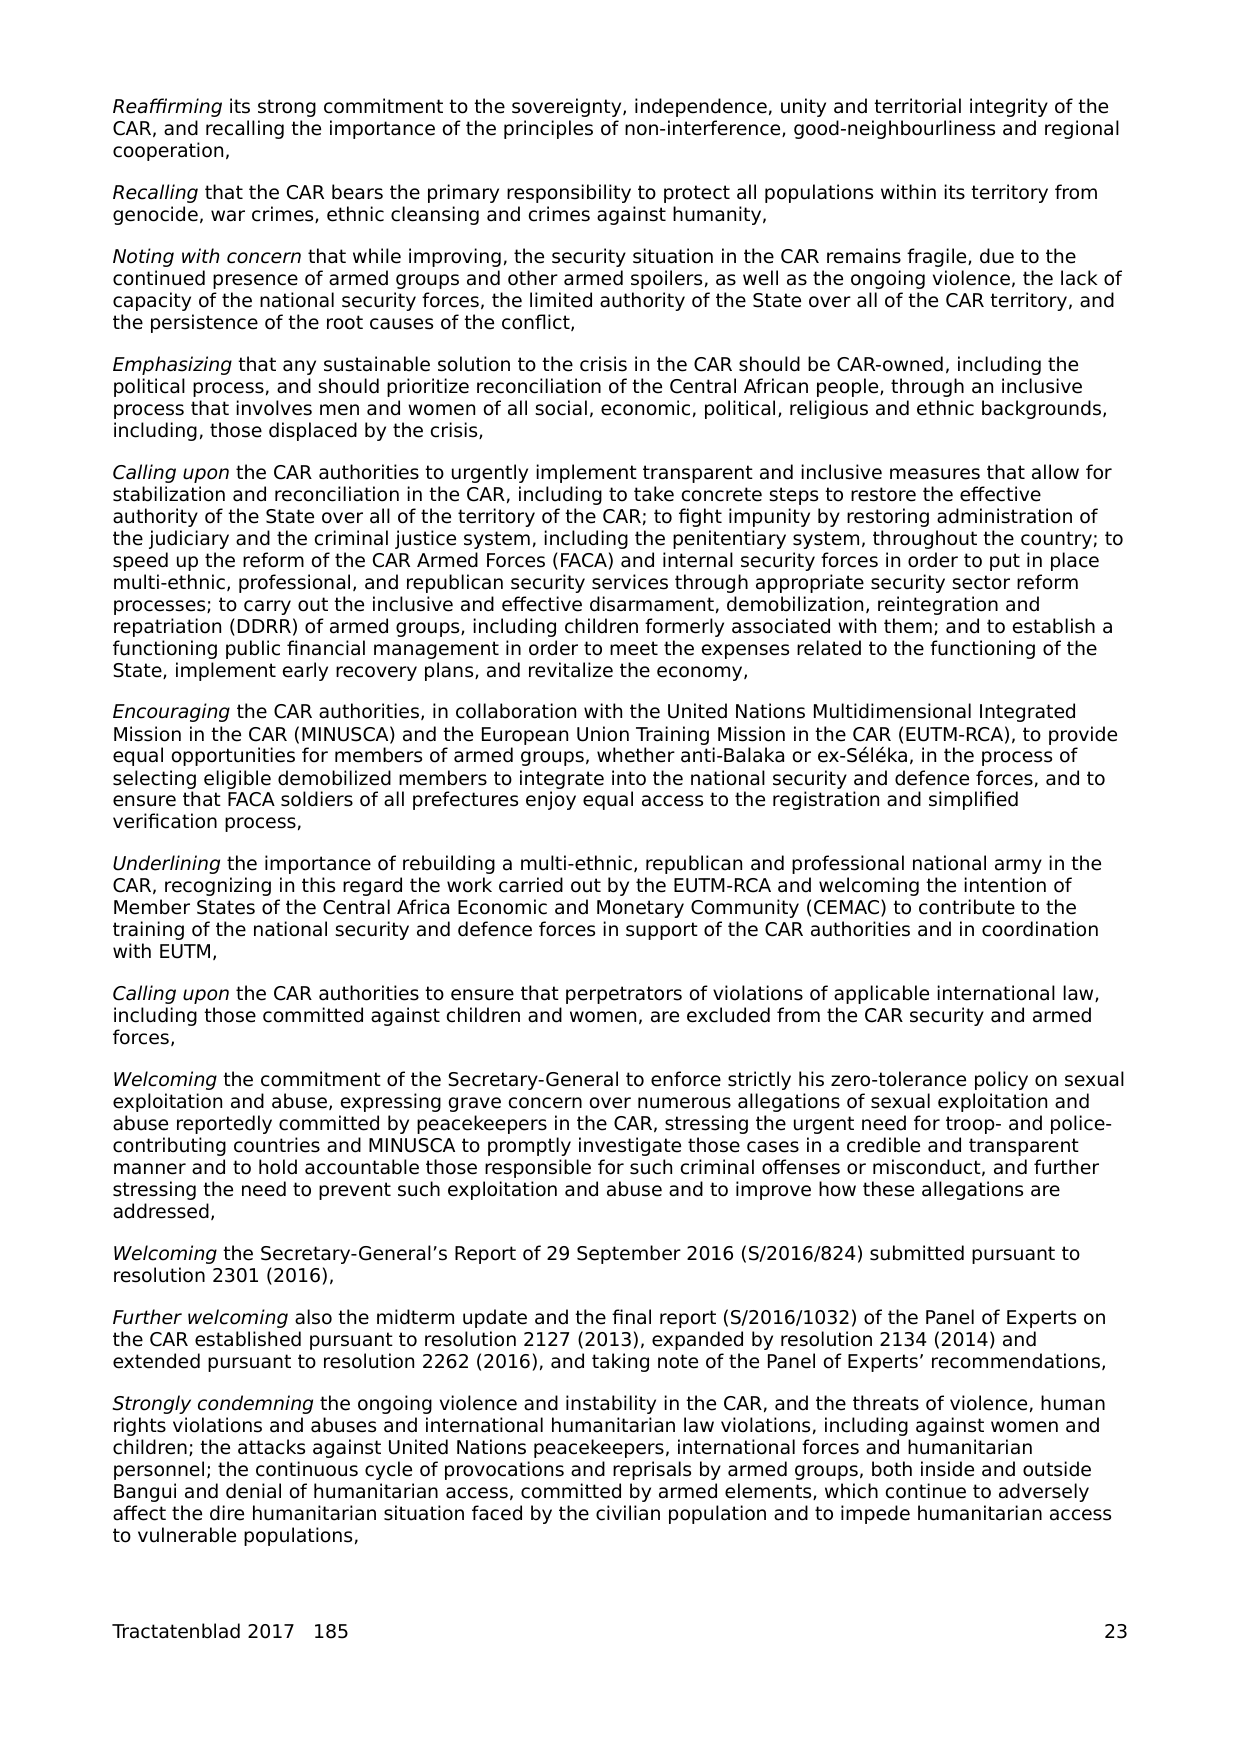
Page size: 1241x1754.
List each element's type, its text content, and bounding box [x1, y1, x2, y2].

text Recalling that the CAR bears the primary responsibility to protect all populations within its territory from genocide, war crimes, ethnic cleansing and crimes against humanity, [112, 182, 1128, 226]
text Welcoming the commitment of the Secretary-General to enforce strictly his zero-tolerance policy on sexual exploitation and abuse, expressing grave concern over numerous allegations of sexual exploitation and abuse reportedly committed by peacekeepers in the CAR, stressing the urgent need for troop- and police-contributing countries and MINUSCA to promptly investigate those cases in a credible and transparent manner and to hold accountable those responsible for such criminal offenses or misconduct, and further stressing the need to prevent such exploitation and abuse and to improve how these allegations are addressed, [112, 1069, 1128, 1223]
text Underlining the importance of rebuilding a multi-ethnic, republican and professional national army in the CAR, recognizing in this regard the work carried out by the EUTM-RCA and welcoming the intention of Member States of the Central Africa Economic and Monetary Community (CEMAC) to contribute to the training of the national security and defence forces in support of the CAR authorities and in coordination with EUTM, [112, 853, 1128, 963]
text Emphasizing that any sustainable solution to the crisis in the CAR should be CAR-owned, including the political process, and should prioritize reconciliation of the Central African people, through an inclusive process that involves men and women of all social, economic, political, religious and ethnic backgrounds, including, those displaced by the crisis, [112, 354, 1128, 442]
text Reaffirming its strong commitment to the sovereignty, independence, unity and territorial integrity of the CAR, and recalling the importance of the principles of non-interference, good-neighbourliness and regional cooperation, [112, 96, 1128, 162]
text Noting with concern that while improving, the security situation in the CAR remains fragile, due to the continued presence of armed groups and other armed spoilers, as well as the ongoing violence, the lack of capacity of the national security forces, the limited authority of the State over all of the CAR territory, and the persistence of the root causes of the conflict, [112, 246, 1128, 334]
text Calling upon the CAR authorities to ensure that perpetrators of violations of applicable international law, including those committed against children and women, are excluded from the CAR security and armed forces, [112, 983, 1128, 1049]
text Strongly condemning the ongoing violence and instability in the CAR, and the threats of violence, human rights violations and abuses and international humanitarian law violations, including against women and children; the attacks against United Nations peacekeepers, international forces and humanitarian personnel; the continuous cycle of provocations and reprisals by armed groups, both inside and outside Bangui and denial of humanitarian access, committed by armed elements, which continue to adversely affect the dire humanitarian situation faced by the civilian population and to impede humanitarian access to vulnerable populations, [112, 1393, 1128, 1547]
text Encouraging the CAR authorities, in collaboration with the United Nations Multidimensional Integrated Mission in the CAR (MINUSCA) and the European Union Training Mission in the CAR (EUTM-RCA), to provide equal opportunities for members of armed groups, whether anti-Balaka or ex-Séléka, in the process of selecting eligible demobilized members to integrate into the national security and defence forces, and to ensure that FACA soldiers of all prefectures enjoy equal access to the registration and simplified verification process, [112, 701, 1128, 833]
text Calling upon the CAR authorities to urgently implement transparent and inclusive measures that allow for stabilization and reconciliation in the CAR, including to take concrete steps to restore the effective authority of the State over all of the territory of the CAR; to fight impunity by restoring administration of the judiciary and the criminal justice system, including the penitentiary system, throughout the country; to speed up the reform of the CAR Armed Forces (FACA) and internal security forces in order to put in place multi-ethnic, professional, and republican security services through appropriate security sector reform processes; to carry out the inclusive and effective disarmament, demobilization, reintegration and repatriation (DDRR) of armed groups, including children formerly associated with them; and to establish a functioning public financial management in order to meet the expenses related to the functioning of the State, implement early recovery plans, and revitalize the economy, [112, 462, 1128, 681]
text Further welcoming also the midterm update and the final report (S/2016/1032) of the Panel of Experts on the CAR established pursuant to resolution 2127 (2013), expanded by resolution 2134 (2014) and extended pursuant to resolution 2262 (2016), and taking note of the Panel of Experts’ recommendations, [112, 1307, 1128, 1373]
text Welcoming the Secretary-General’s Report of 29 September 2016 (S/2016/824) submitted pursuant to resolution 2301 (2016), [112, 1243, 1128, 1287]
